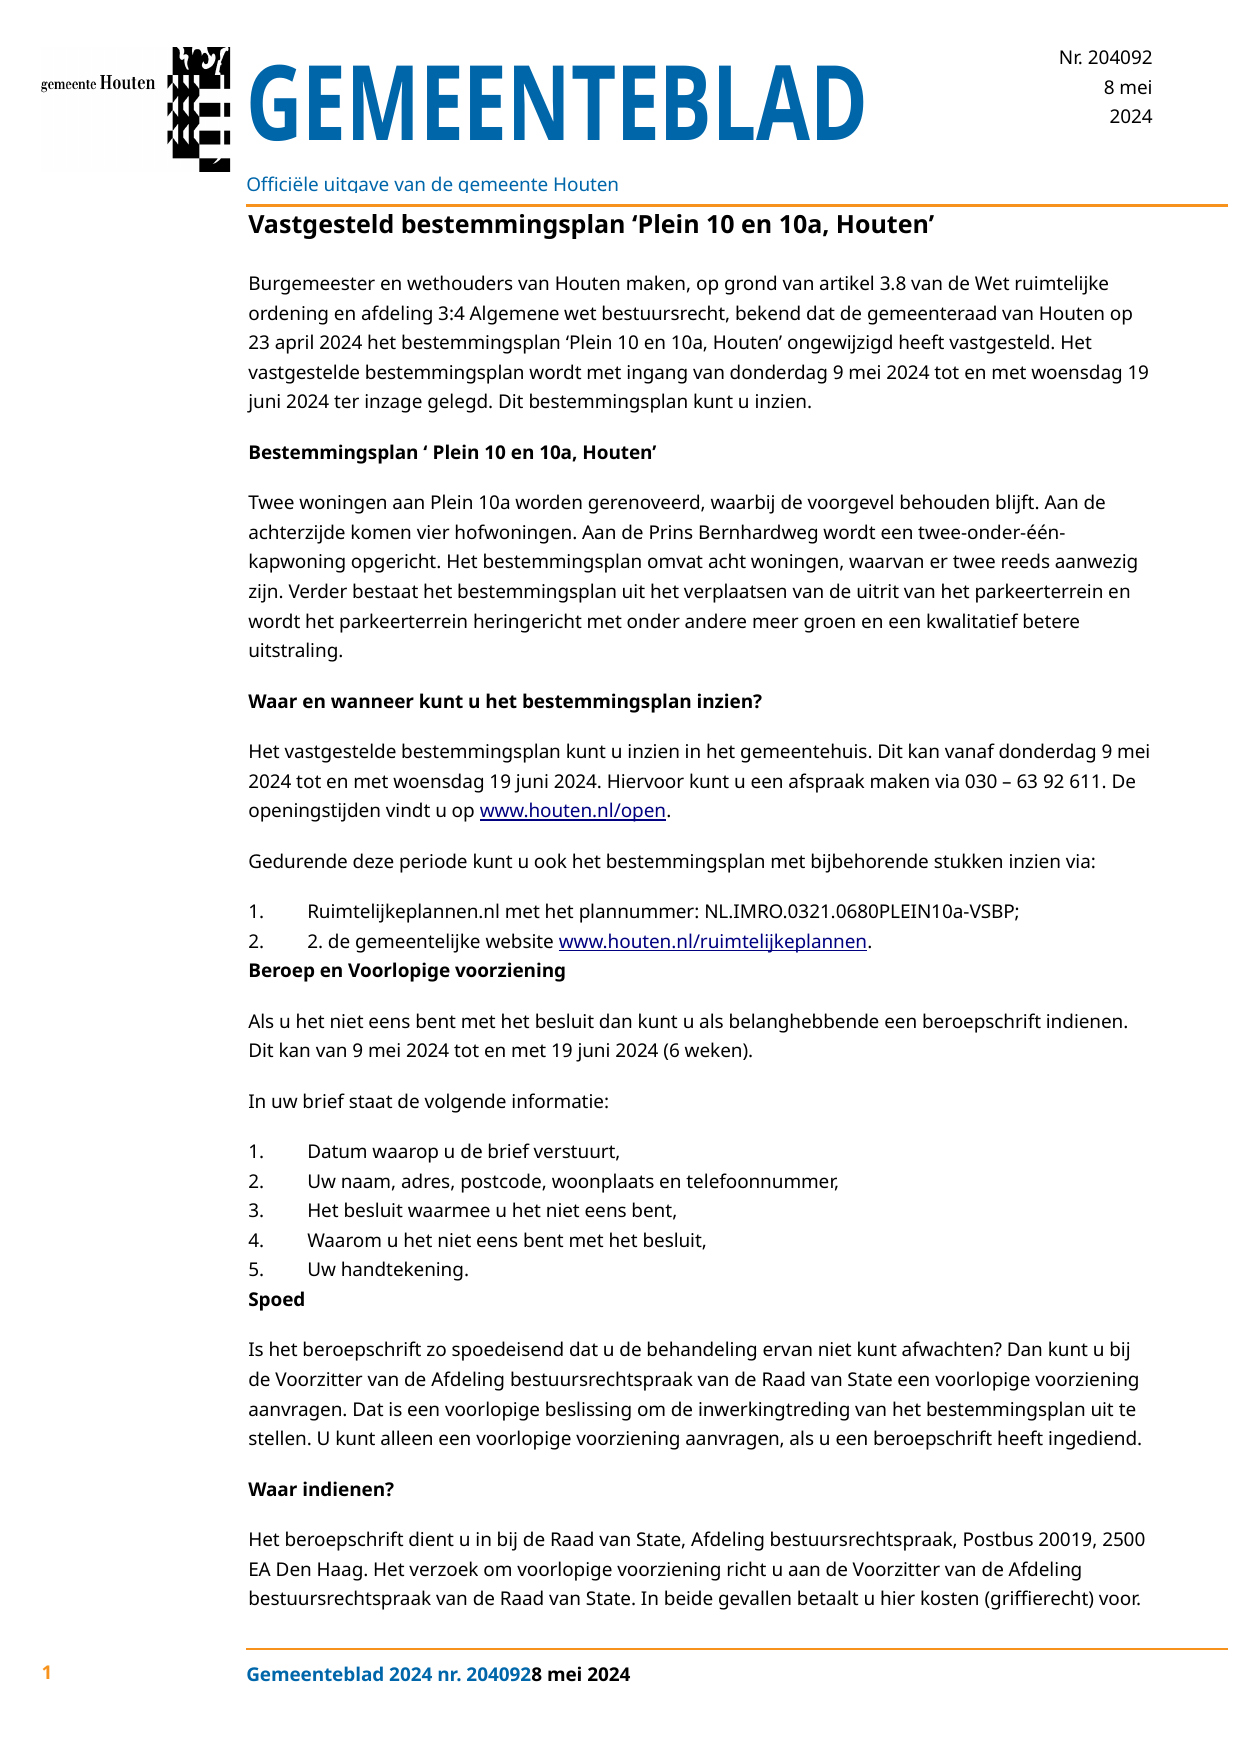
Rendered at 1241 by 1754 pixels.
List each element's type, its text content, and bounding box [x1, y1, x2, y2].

text Bestemmingsplan ‘ Plein 10 en 10a, Houten’ [248, 439, 1152, 465]
text Waar indienen? [248, 1476, 1152, 1501]
text Als u het niet eens bent met het besluit dan kunt u als belanghebbende een beroepschrift indienen. Dit kan van 9 mei 2024 tot en met 19 juni 2024 (6 weken). [248, 1008, 1152, 1063]
text Spoed [248, 1286, 1152, 1312]
text Gedurende deze periode kunt u ook het bestemmingsplan met bijbehorende stukken inzien via: [248, 848, 1152, 873]
list 2. de gemeentelijke website www.houten.nl/ruimtelijkeplannen. [248, 928, 1152, 953]
picture [41, 47, 231, 172]
text Burgemeester en wethouders van Houten maken, op grond van artikel 3.8 van de Wet ruimtelijke ordening en afdeling 3:4 Algemene wet bestuursrecht, bekend dat de gemeenteraad van Houten op 23 april 2024 het bestemmingsplan ‘Plein 10 en 10a, Houten’ ongewijzigd heeft vastgesteld. Het vastgestelde bestemmingsplan wordt met ingang van donderdag 9 mei 2024 tot en met woensdag 19 juni 2024 ter inzage gelegd. Dit bestemmingsplan kunt u inzien. [248, 270, 1152, 414]
text Twee woningen aan Plein 10a worden gerenoveerd, waarbij de voorgevel behouden blijft. Aan de achterzijde komen vier hofwoningen. Aan de Prins Bernhardweg wordt een twee-onder-één-kapwoning opgericht. Het bestemmingsplan omvat acht woningen, waarvan er twee reeds aanwezig zijn. Verder bestaat het bestemmingsplan uit het verplaatsen van de uitrit van het parkeerterrein en wordt het parkeerterrein heringericht met onder andere meer groen en een kwalitatief betere uitstraling. [248, 489, 1152, 663]
text Beroep en Voorlopige voorziening [248, 957, 1152, 983]
text Het beroepschrift dient u in bij de Raad van State, Afdeling bestuursrechtspraak, Postbus 20019, 2500 EA Den Haag. Het verzoek om voorlopige voorziening richt u aan de Voorzitter van de Afdeling bestuursrechtspraak van de Raad van State. In beide gevallen betaalt u hier kosten (griffierecht) voor. [248, 1526, 1152, 1611]
text Is het beroepschrift zo spoedeisend dat u de behandeling ervan niet kunt afwachten? Dan kunt u bij de Voorzitter van de Afdeling bestuursrechtspraak van de Raad van State een voorlopige voorziening aanvragen. Dat is een voorlopige beslissing om de inwerkingtreding van het bestemmingsplan uit te stellen. U kunt alleen een voorlopige voorziening aanvragen, als u een beroepschrift heeft ingediend. [248, 1337, 1152, 1451]
text Waar en wanneer kunt u het bestemmingsplan inzien? [248, 688, 1152, 713]
text In uw brief staat de volgende informatie: [248, 1088, 1152, 1113]
list Ruimtelijkeplannen.nl met het plannummer: NL.IMRO.0321.0680PLEIN10a-VSBP; [248, 898, 1152, 924]
text Het vastgestelde bestemmingsplan kunt u inzien in het gemeentehuis. Dit kan vanaf donderdag 9 mei 2024 tot en met woensdag 19 juni 2024. Hiervoor kunt u een afspraak maken via 030 – 63 92 611. De openingstijden vindt u op www.houten.nl/open. [248, 738, 1152, 823]
list Waarom u het niet eens bent met het besluit, [248, 1227, 1152, 1253]
list Datum waarop u de brief verstuurt, [248, 1138, 1152, 1164]
list Uw naam, adres, postcode, woonplaats en telefoonnummer, [248, 1168, 1152, 1193]
text Vastgesteld bestemmingsplan ‘Plein 10 en 10a, Houten’ [248, 207, 1152, 241]
list Uw handtekening. [248, 1257, 1152, 1282]
list Het besluit waarmee u het niet eens bent, [248, 1197, 1152, 1223]
